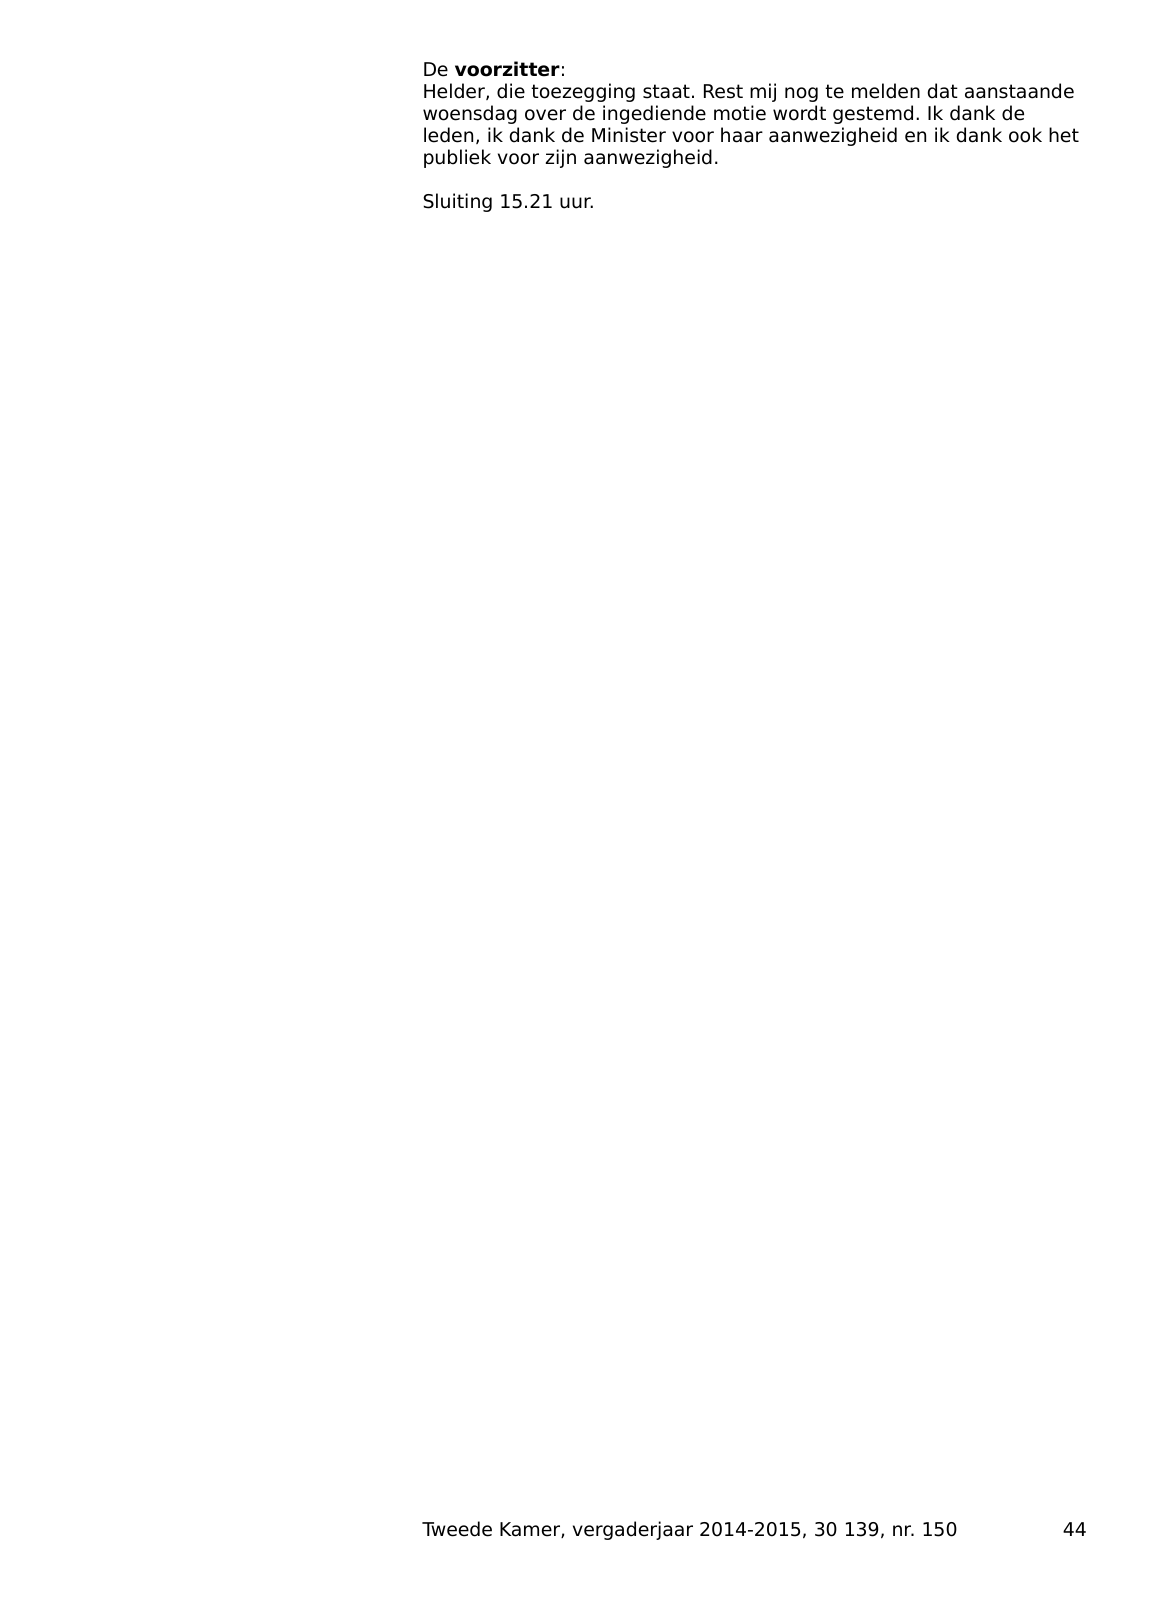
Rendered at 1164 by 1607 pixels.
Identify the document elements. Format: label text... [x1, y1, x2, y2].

text Sluiting 15.21 uur. [422, 191, 1087, 213]
text De voorzitter: [422, 59, 1087, 81]
text Helder, die toezegging staat. Rest mij nog te melden dat aanstaande woensdag over de ingediende motie wordt gestemd. Ik dank de leden, ik dank de Minister voor haar aanwezigheid en ik dank ook het publiek voor zijn aanwezigheid. [422, 81, 1087, 169]
